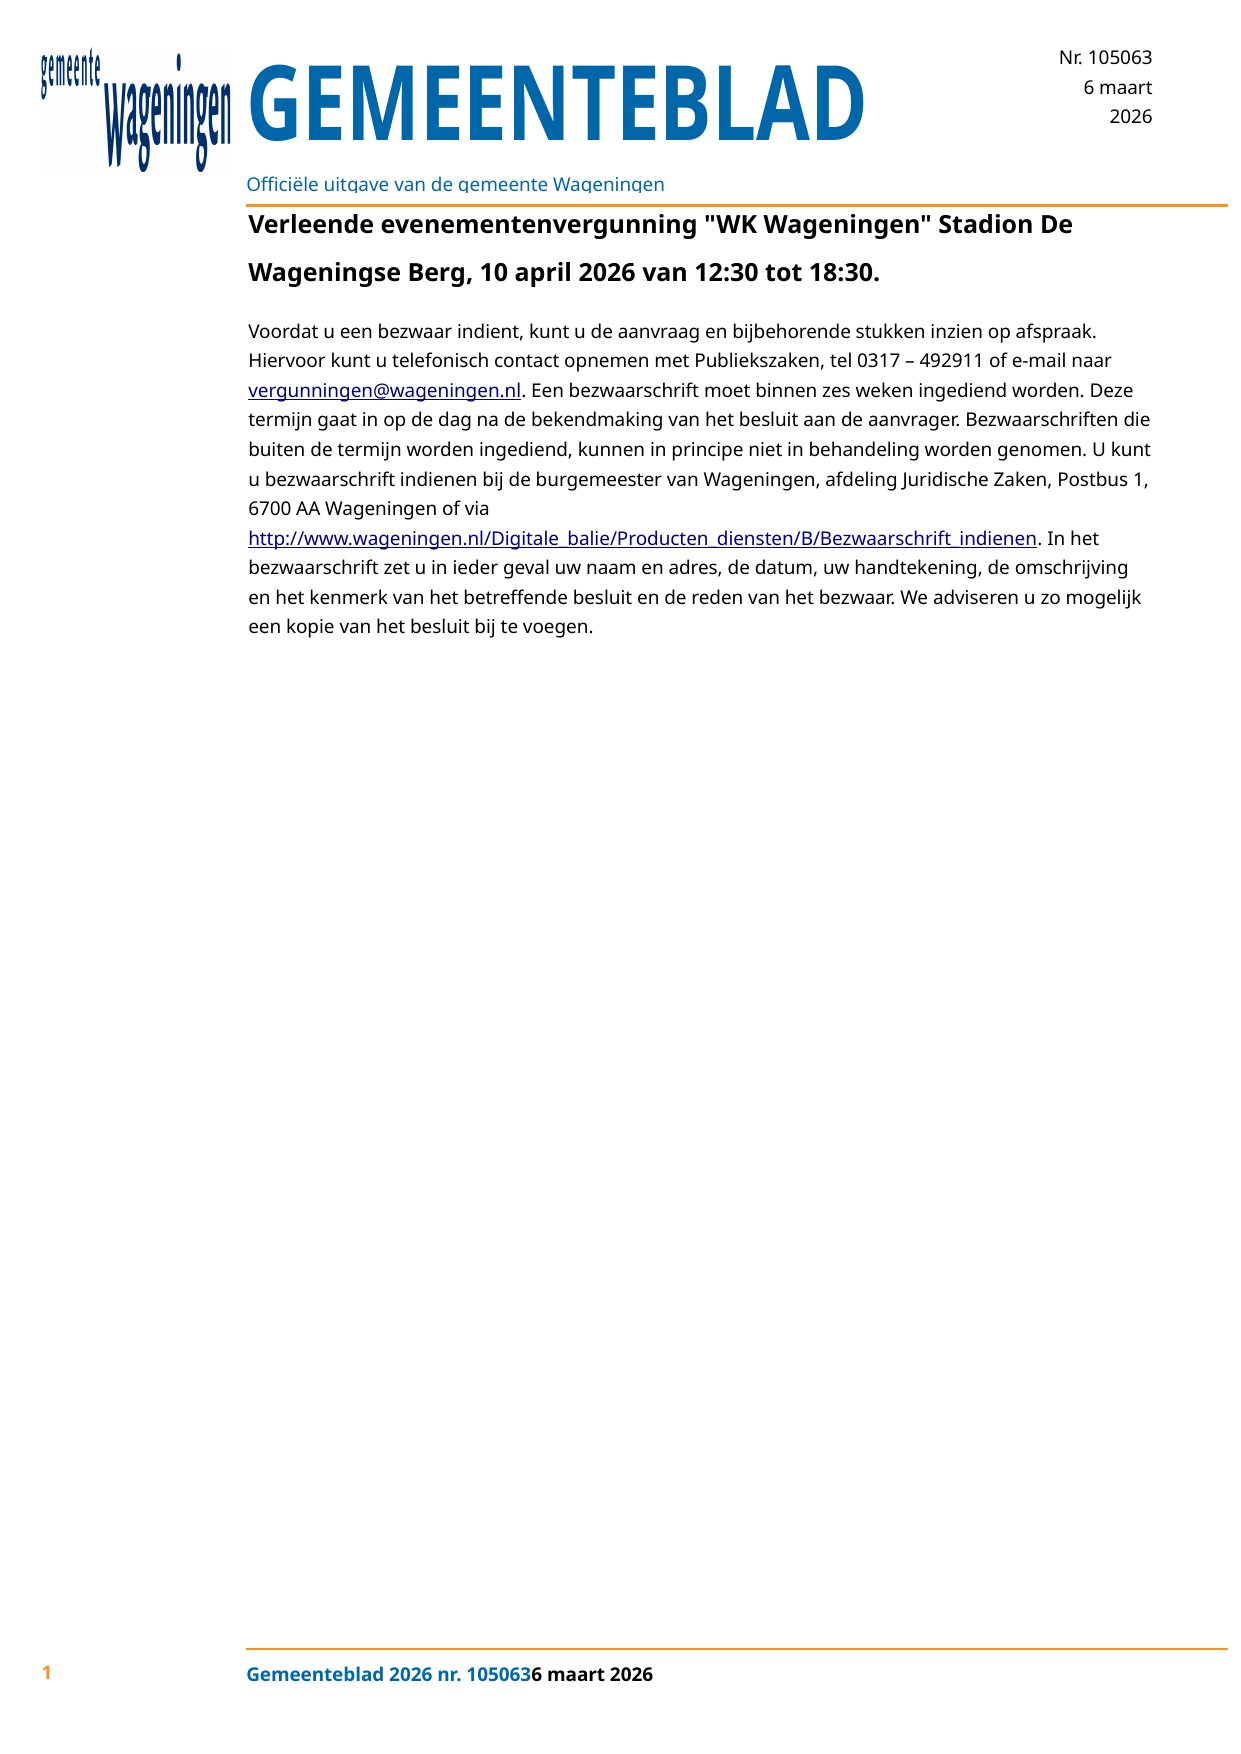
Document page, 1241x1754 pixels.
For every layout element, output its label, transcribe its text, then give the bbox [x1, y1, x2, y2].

text Verleende evenementenvergunning "WK Wageningen" Stadion De Wageningse Berg, 10 april 2026 van 12:30 tot 18:30. [248, 207, 1152, 288]
picture [41, 47, 231, 172]
text Voordat u een bezwaar indient, kunt u de aanvraag en bijbehorende stukken inzien op afspraak. Hiervoor kunt u telefonisch contact opnemen met Publiekszaken, tel 0317 – 492911 of e-mail naar vergunningen@wageningen.nl. Een bezwaarschrift moet binnen zes weken ingediend worden. Deze termijn gaat in op de dag na de bekendmaking van het besluit aan de aanvrager. Bezwaarschriften die buiten de termijn worden ingediend, kunnen in principe niet in behandeling worden genomen. U kunt u bezwaarschrift indienen bij de burgemeester van Wageningen, afdeling Juridische Zaken, Postbus 1, 6700 AA Wageningen of via http://www.wageningen.nl/Digitale_balie/Producten_diensten/B/Bezwaarschrift_indienen. In het bezwaarschrift zet u in ieder geval uw naam en adres, de datum, uw handtekening, de omschrijving en het kenmerk van het betreffende besluit en de reden van het bezwaar. We adviseren u zo mogelijk een kopie van het besluit bij te voegen. [248, 318, 1152, 639]
